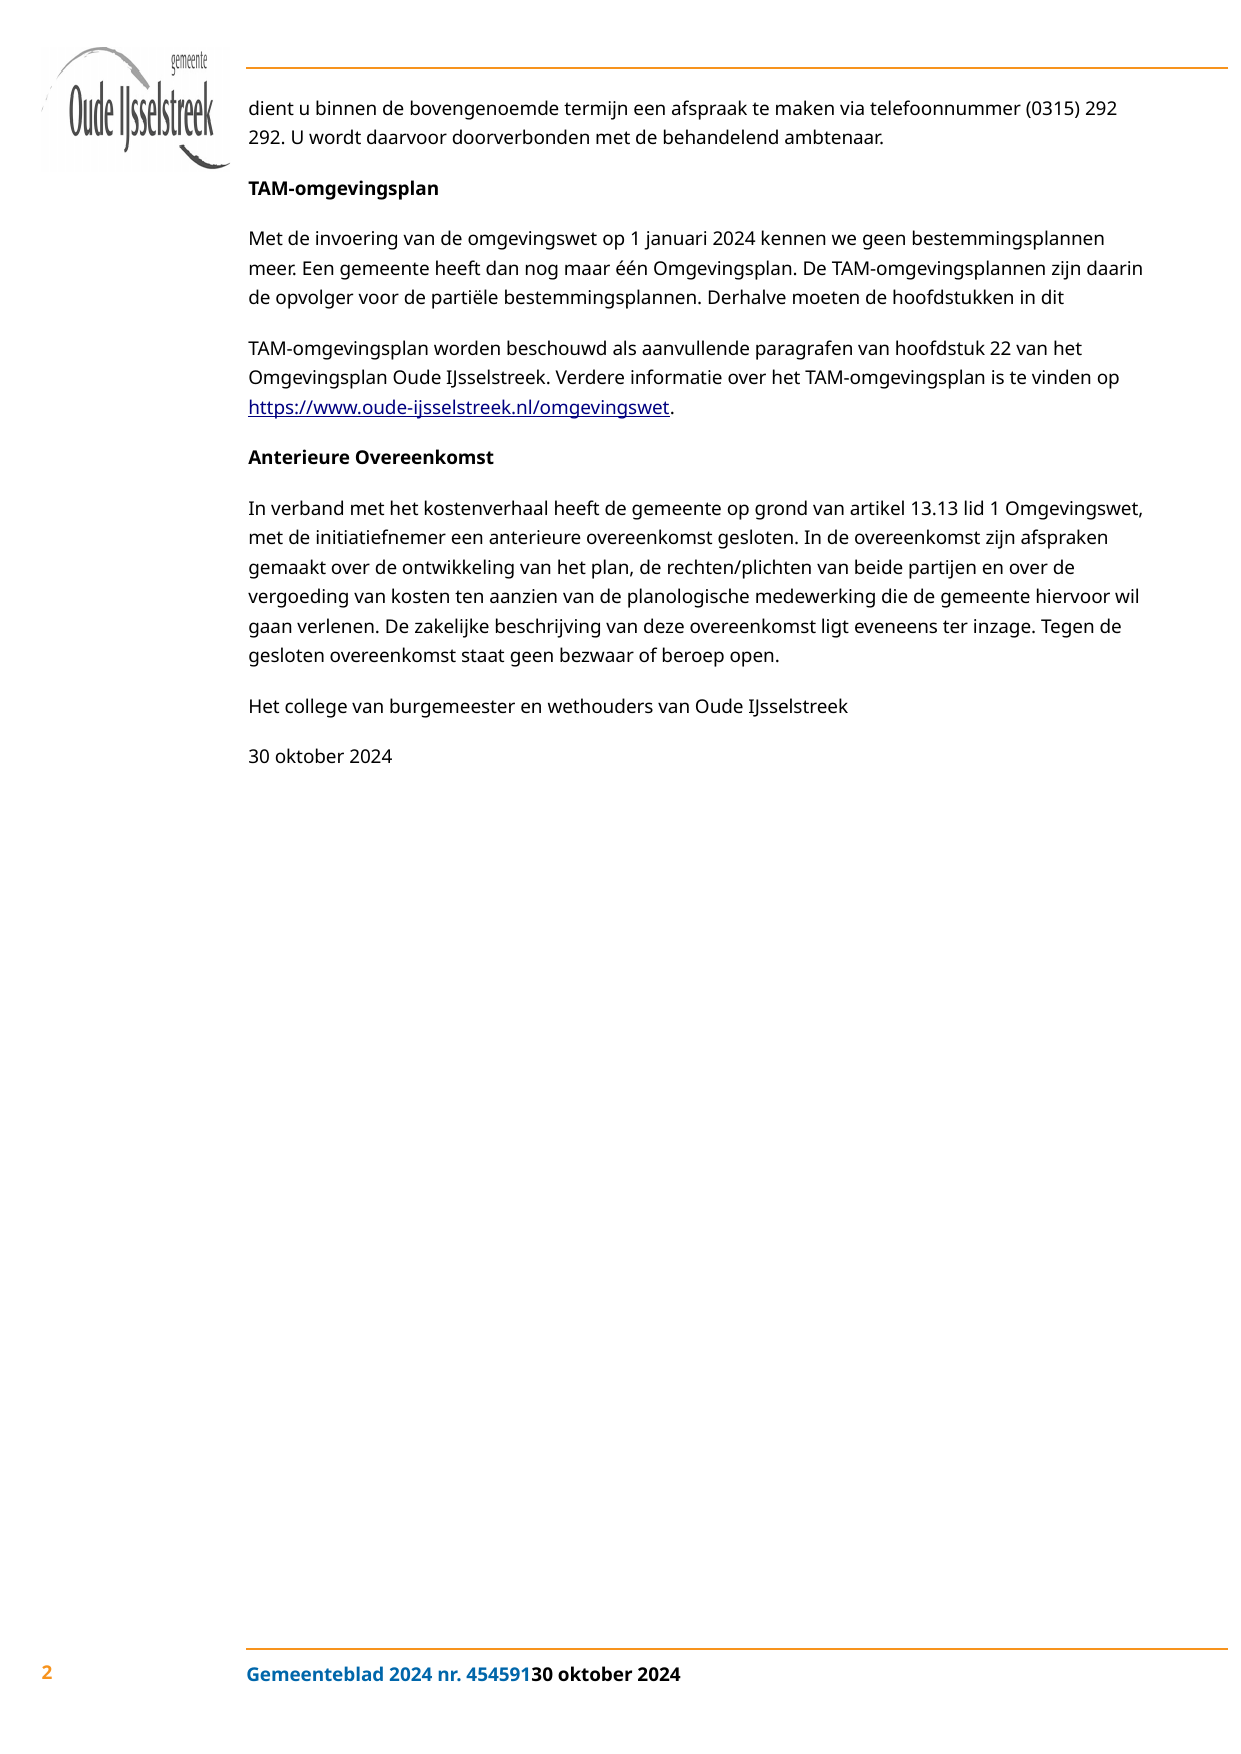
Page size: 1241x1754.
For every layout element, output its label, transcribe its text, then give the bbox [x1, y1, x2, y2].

text Anterieure Overeenkomst [248, 444, 1152, 470]
picture [41, 47, 231, 172]
text Het college van burgemeester en wethouders van Oude IJsselstreek [248, 693, 1152, 719]
text 30 oktober 2024 [248, 743, 1152, 769]
text Met de invoering van de omgevingswet op 1 januari 2024 kennen we geen bestemmingsplannen meer. Een gemeente heeft dan nog maar één Omgevingsplan. De TAM-omgevingsplannen zijn daarin de opvolger voor de partiële bestemmingsplannen. Derhalve moeten de hoofdstukken in dit [248, 225, 1152, 310]
text TAM-omgevingsplan worden beschouwd als aanvullende paragrafen van hoofdstuk 22 van het Omgevingsplan Oude IJsselstreek. Verdere informatie over het TAM-omgevingsplan is te vinden op https://www.oude-ijsselstreek.nl/omgevingswet. [248, 335, 1152, 420]
text TAM-omgevingsplan [248, 175, 1152, 201]
text dient u binnen de bovengenoemde termijn een afspraak te maken via telefoonnummer (0315) 292 292. U wordt daarvoor doorverbonden met de behandelend ambtenaar. [248, 95, 1152, 150]
text In verband met het kostenverhaal heeft de gemeente op grond van artikel 13.13 lid 1 Omgevingswet, met de initiatiefnemer een anterieure overeenkomst gesloten. In de overeenkomst zijn afspraken gemaakt over de ontwikkeling van het plan, de rechten/plichten van beide partijen en over de vergoeding van kosten ten aanzien van de planologische medewerking die de gemeente hiervoor wil gaan verlenen. De zakelijke beschrijving van deze overeenkomst ligt eveneens ter inzage. Tegen de gesloten overeenkomst staat geen bezwaar of beroep open. [248, 495, 1152, 668]
